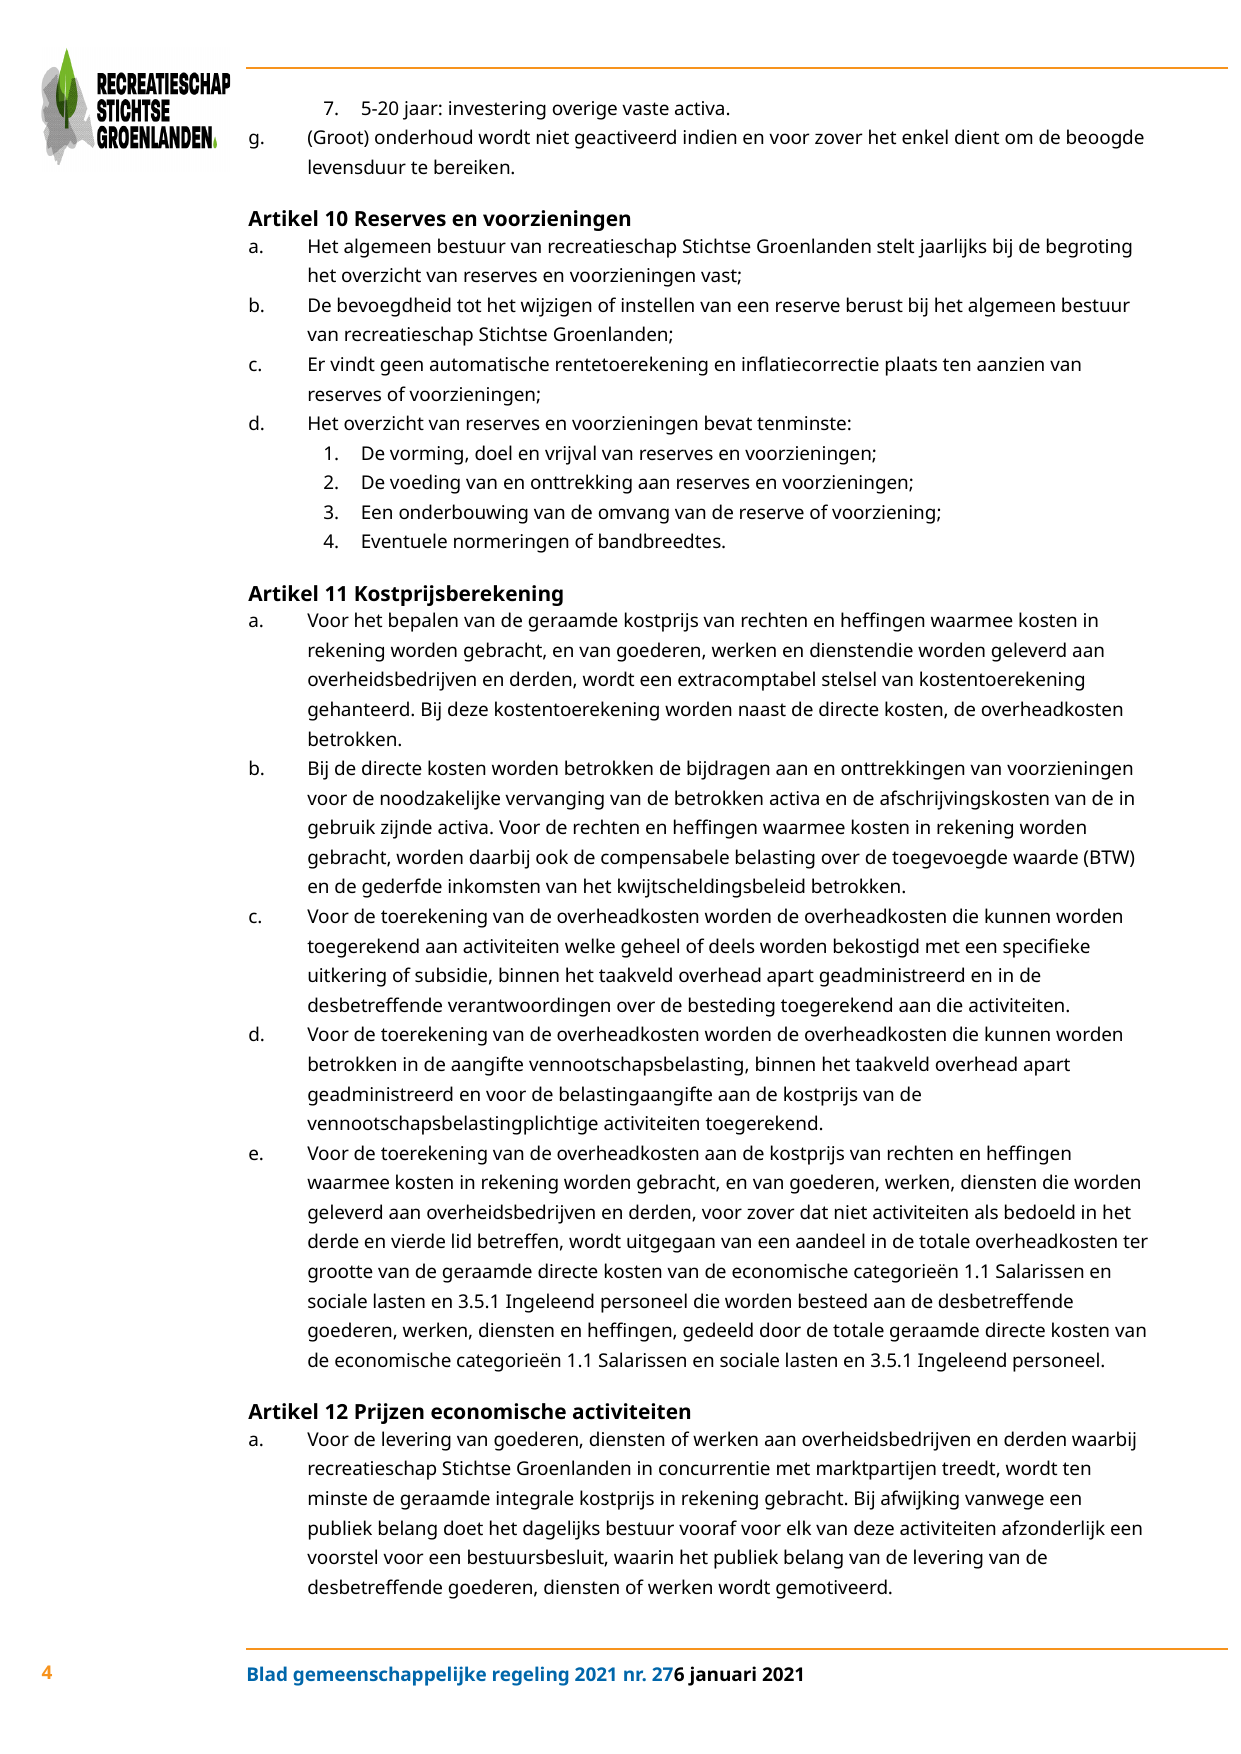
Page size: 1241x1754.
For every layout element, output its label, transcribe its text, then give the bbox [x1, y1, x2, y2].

list De vorming, doel en vrijval van reserves en voorzieningen; [323, 440, 1152, 466]
picture [41, 47, 231, 172]
list Voor de toerekening van de overheadkosten worden de overheadkosten die kunnen worden toegerekend aan activiteiten welke geheel of deels worden bekostigd met een specifieke uitkering of subsidie, binnen het taakveld overhead apart geadministreerd en in de desbetreffende verantwoordingen over de besteding toegerekend aan die activiteiten. [248, 903, 1152, 1018]
text Artikel 12 Prijzen economische activiteiten [248, 1397, 1152, 1426]
list De voeding van en onttrekking aan reserves en voorzieningen; [323, 469, 1152, 495]
list De bevoegdheid tot het wijzigen of instellen van een reserve berust bij het algemeen bestuur van recreatieschap Stichtse Groenlanden; [248, 292, 1152, 347]
list Bij de directe kosten worden betrokken de bijdragen aan en onttrekkingen van voorzieningen voor de noodzakelijke vervanging van de betrokken activa en de afschrijvingskosten van de in gebruik zijnde activa. Voor de rechten en heffingen waarmee kosten in rekening worden gebracht, worden daarbij ook de compensabele belasting over de toegevoegde waarde (BTW) en de gederfde inkomsten van het kwijtscheldingsbeleid betrokken. [248, 755, 1152, 899]
list Voor de toerekening van de overheadkosten worden de overheadkosten die kunnen worden betrokken in de aangifte vennootschapsbelasting, binnen het taakveld overhead apart geadministreerd en voor de belastingaangifte aan de kostprijs van de vennootschapsbelastingplichtige activiteiten toegerekend. [248, 1022, 1152, 1136]
list Voor de levering van goederen, diensten of werken aan overheidsbedrijven en derden waarbij recreatieschap Stichtse Groenlanden in concurrentie met marktpartijen treedt, wordt ten minste de geraamde integrale kostprijs in rekening gebracht. Bij afwijking vanwege een publiek belang doet het dagelijks bestuur vooraf voor elk van deze activiteiten afzonderlijk een voorstel voor een bestuursbesluit, waarin het publiek belang van de levering van de desbetreffende goederen, diensten of werken wordt gemotiveerd. [248, 1426, 1152, 1599]
list (Groot) onderhoud wordt niet geactiveerd indien en voor zover het enkel dient om de beoogde levensduur te bereiken. [248, 124, 1152, 180]
list Eventuele normeringen of bandbreedtes. [323, 529, 1152, 554]
list Het algemeen bestuur van recreatieschap Stichtse Groenlanden stelt jaarlijks bij de begroting het overzicht van reserves en voorzieningen vast; [248, 233, 1152, 288]
text Artikel 11 Kostprijsberekening [248, 579, 1152, 607]
list Er vindt geen automatische rentetoerekening en inflatiecorrectie plaats ten aanzien van reserves of voorzieningen; [248, 351, 1152, 406]
list Voor het bepalen van de geraamde kostprijs van rechten en heffingen waarmee kosten in rekening worden gebracht, en van goederen, werken en dienstendie worden geleverd aan overheidsbedrijven en derden, wordt een extracomptabel stelsel van kostentoerekening gehanteerd. Bij deze kostentoerekening worden naast de directe kosten, de overheadkosten betrokken. [248, 607, 1152, 752]
text Artikel 10 Reserves en voorzieningen [248, 204, 1152, 233]
list Het overzicht van reserves en voorzieningen bevat tenminste: [248, 410, 1152, 436]
list Een onderbouwing van de omvang van de reserve of voorziening; [323, 499, 1152, 525]
list 5-20 jaar: investering overige vaste activa. [323, 95, 1152, 121]
list Voor de toerekening van de overheadkosten aan de kostprijs van rechten en heffingen waarmee kosten in rekening worden gebracht, en van goederen, werken, diensten die worden geleverd aan overheidsbedrijven en derden, voor zover dat niet activiteiten als bedoeld in het derde en vierde lid betreffen, wordt uitgegaan van een aandeel in de totale overheadkosten ter grootte van de geraamde directe kosten van de economische categorieën 1.1 Salarissen en sociale lasten en 3.5.1 Ingeleend personeel die worden besteed aan de desbetreffende goederen, werken, diensten en heffingen, gedeeld door de totale geraamde directe kosten van de economische categorieën 1.1 Salarissen en sociale lasten en 3.5.1 Ingeleend personeel. [248, 1140, 1152, 1373]
